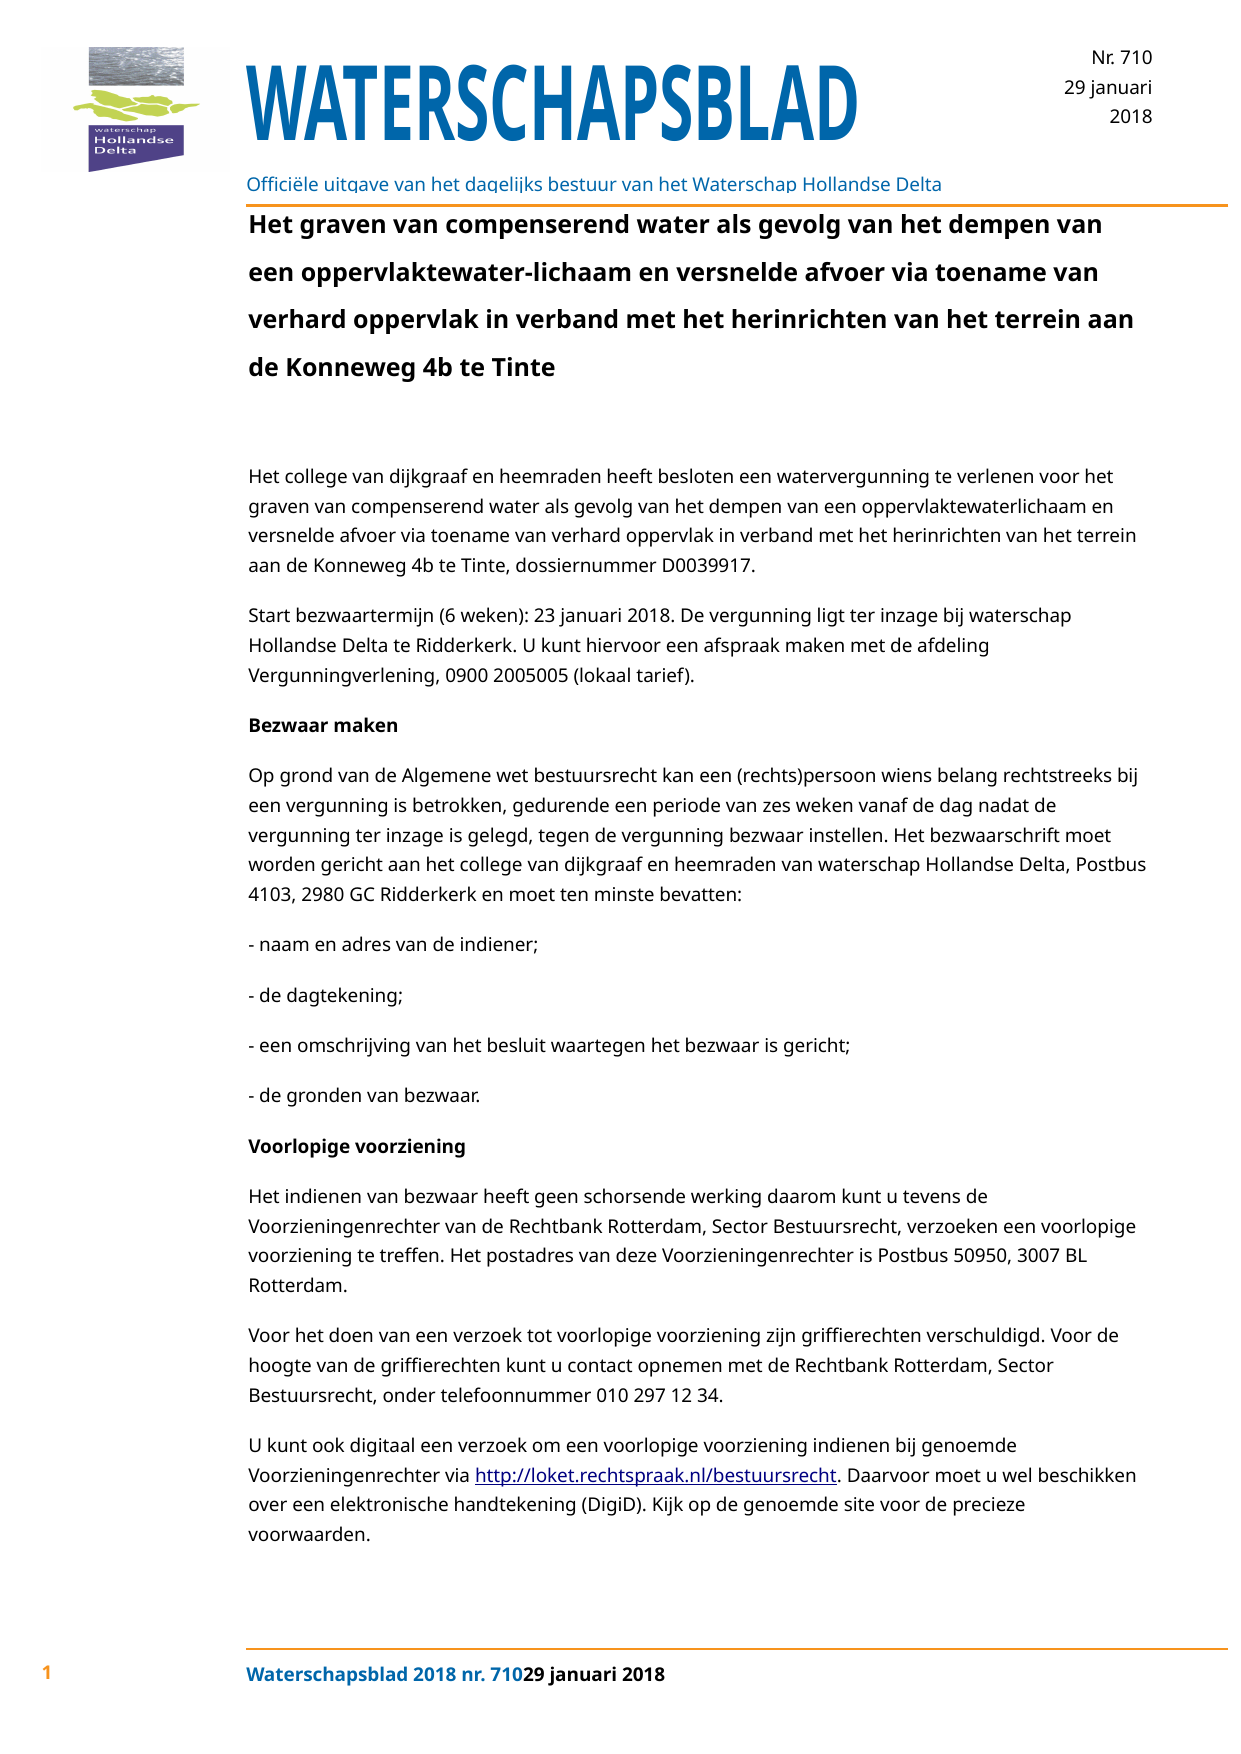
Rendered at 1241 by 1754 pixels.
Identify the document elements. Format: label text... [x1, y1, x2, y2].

picture [41, 47, 231, 172]
text Het graven van compenserend water als gevolg van het dempen van een oppervlaktewater-lichaam en versnelde afvoer via toename van verhard oppervlak in verband met het herinrichten van het terrein aan de Konneweg 4b te Tinte [248, 207, 1152, 384]
text - de dagtekening; [248, 982, 1152, 1008]
text U kunt ook digitaal een verzoek om een voorlopige voorziening indienen bij genoemde Voorzieningenrechter via http://loket.rechtspraak.nl/bestuursrecht. Daarvoor moet u wel beschikken over een elektronische handtekening (DigiD). Kijk op de genoemde site voor de precieze voorwaarden. [248, 1432, 1152, 1547]
text - een omschrijving van het besluit waartegen het bezwaar is gericht; [248, 1032, 1152, 1058]
text Start bezwaartermijn (6 weken): 23 januari 2018. De vergunning ligt ter inzage bij waterschap Hollandse Delta te Ridderkerk. U kunt hiervoor een afspraak maken met de afdeling Vergunningverlening, 0900 2005005 (lokaal tarief). [248, 603, 1152, 688]
text - de gronden van bezwaar. [248, 1083, 1152, 1108]
text - naam en adres van de indiener; [248, 931, 1152, 957]
text Het college van dijkgraaf en heemraden heeft besloten een watervergunning te verlenen voor het graven van compenserend water als gevolg van het dempen van een oppervlaktewaterlichaam en versnelde afvoer via toename van verhard oppervlak in verband met het herinrichten van het terrein aan de Konneweg 4b te Tinte, dossiernummer D0039917. [248, 463, 1152, 578]
text Voorlopige voorziening [248, 1133, 1152, 1159]
text Bezwaar maken [248, 712, 1152, 738]
text Voor het doen van een verzoek tot voorlopige voorziening zijn griffierechten verschuldigd. Voor de hoogte van de griffierechten kunt u contact opnemen met de Rechtbank Rotterdam, Sector Bestuursrecht, onder telefoonnummer 010 297 12 34. [248, 1323, 1152, 1408]
text Het indienen van bezwaar heeft geen schorsende werking daarom kunt u tevens de Voorzieningenrechter van de Rechtbank Rotterdam, Sector Bestuursrecht, verzoeken een voorlopige voorziening te treffen. Het postadres van deze Voorzieningenrechter is Postbus 50950, 3007 BL Rotterdam. [248, 1183, 1152, 1298]
text Op grond van de Algemene wet bestuursrecht kan een (rechts)persoon wiens belang rechtstreeks bij een vergunning is betrokken, gedurende een periode van zes weken vanaf de dag nadat de vergunning ter inzage is gelegd, tegen de vergunning bezwaar instellen. Het bezwaarschrift moet worden gericht aan het college van dijkgraaf en heemraden van waterschap Hollandse Delta, Postbus 4103, 2980 GC Ridderkerk en moet ten minste bevatten: [248, 763, 1152, 907]
